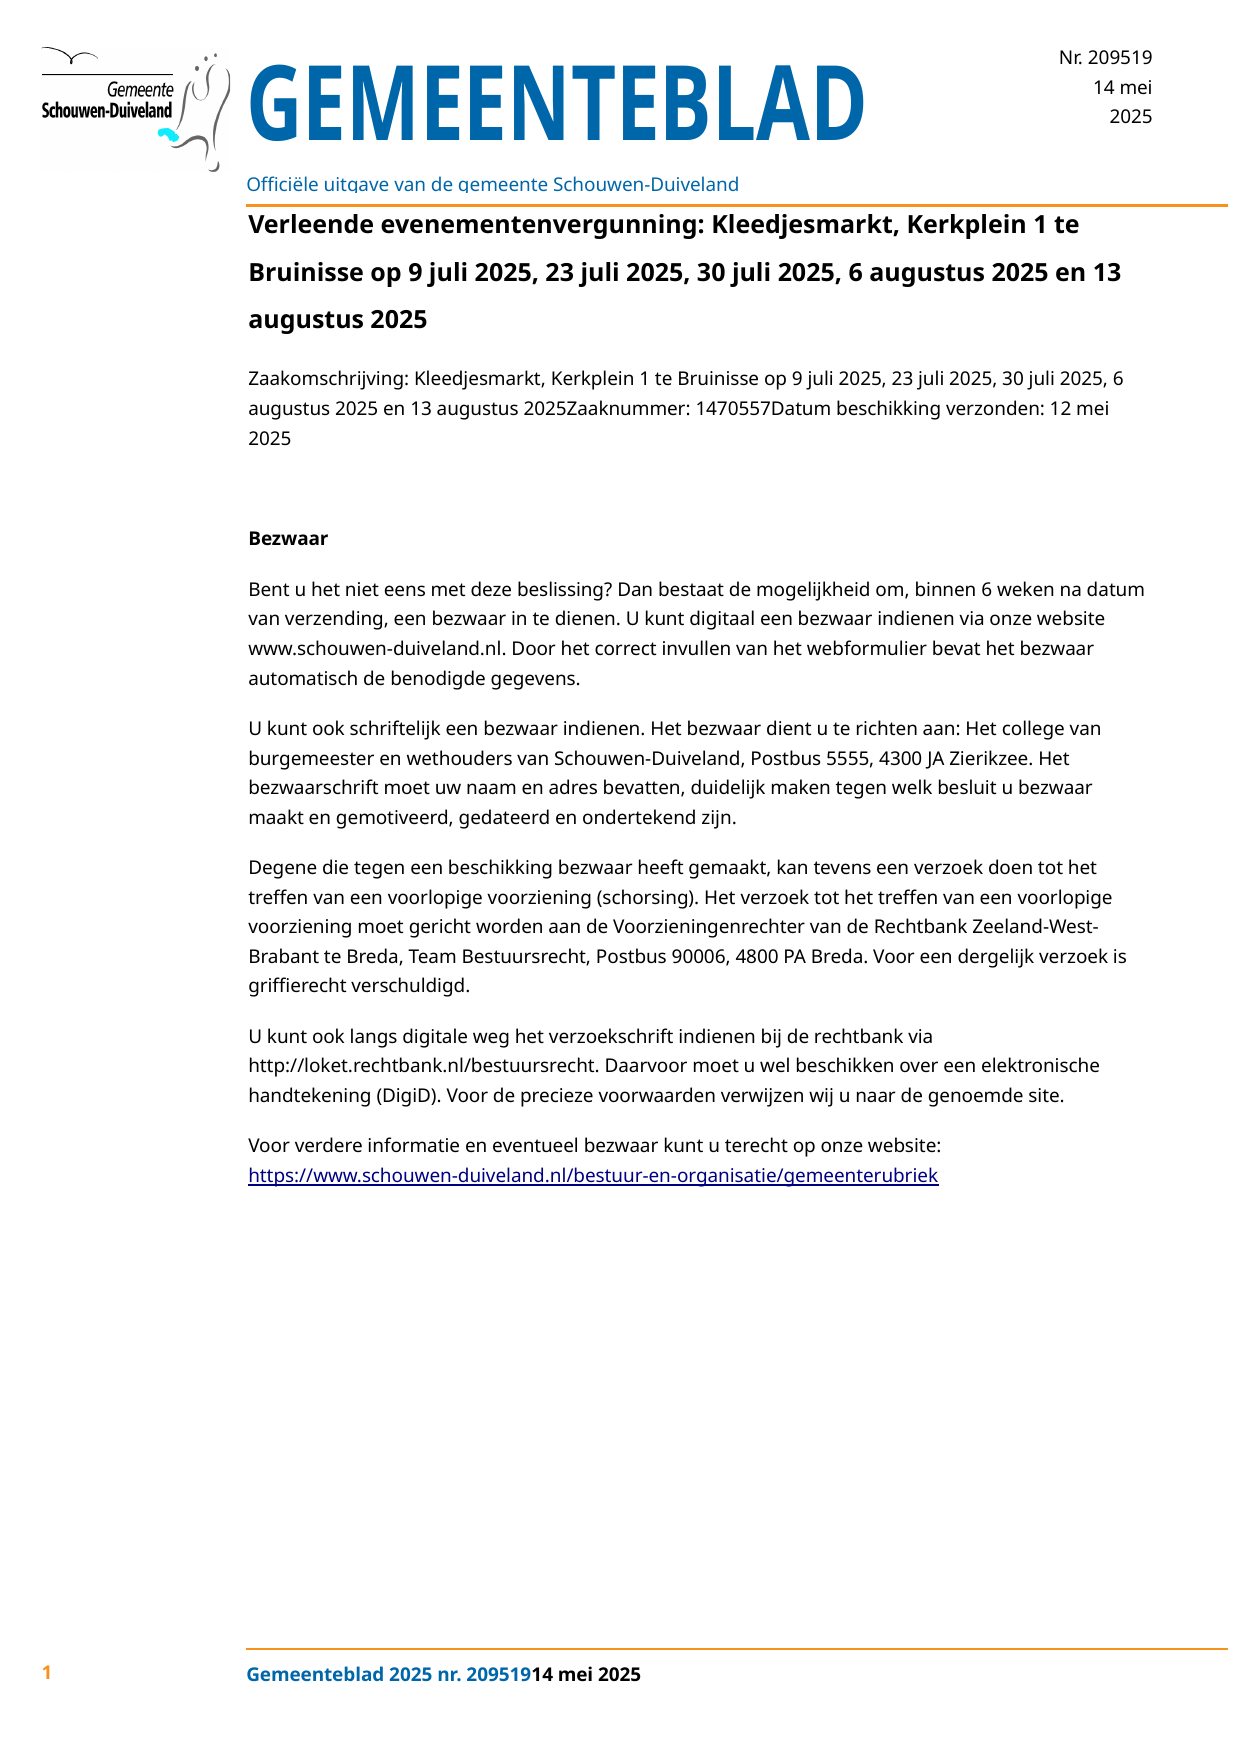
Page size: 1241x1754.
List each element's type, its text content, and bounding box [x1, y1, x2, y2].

text Bent u het niet eens met deze beslissing? Dan bestaat de mogelijkheid om, binnen 6 weken na datum van verzending, een bezwaar in te dienen. U kunt digitaal een bezwaar indienen via onze website www.schouwen-duiveland.nl. Door het correct invullen van het webformulier bevat het bezwaar automatisch de benodigde gegevens. [248, 576, 1152, 690]
text Degene die tegen een beschikking bezwaar heeft gemaakt, kan tevens een verzoek doen tot het treffen van een voorlopige voorziening (schorsing). Het verzoek tot het treffen van een voorlopige voorziening moet gericht worden aan de Voorzieningenrechter van de Rechtbank Zeeland-West-Brabant te Breda, Team Bestuursrecht, Postbus 90006, 4800 PA Breda. Voor een dergelijk verzoek is griffierecht verschuldigd. [248, 854, 1152, 998]
text Verleende evenementenvergunning: Kleedjesmarkt, Kerkplein 1 te Bruinisse op 9 juli 2025, 23 juli 2025, 30 juli 2025, 6 augustus 2025 en 13 augustus 2025 [248, 207, 1152, 336]
picture [41, 47, 231, 172]
text Bezwaar [248, 526, 1152, 551]
text U kunt ook langs digitale weg het verzoekschrift indienen bij de rechtbank via http://loket.rechtbank.nl/bestuursrecht. Daarvoor moet u wel beschikken over een elektronische handtekening (DigiD). Voor de precieze voorwaarden verwijzen wij u naar de genoemde site. [248, 1023, 1152, 1108]
text Voor verdere informatie en eventueel bezwaar kunt u terecht op onze website: https://www.schouwen-duiveland.nl/bestuur-en-organisatie/gemeenterubriek [248, 1133, 1152, 1188]
text U kunt ook schriftelijk een bezwaar indienen. Het bezwaar dient u te richten aan: Het college van burgemeester en wethouders van Schouwen-Duiveland, Postbus 5555, 4300 JA Zierikzee. Het bezwaarschrift moet uw naam en adres bevatten, duidelijk maken tegen welk besluit u bezwaar maakt en gemotiveerd, gedateerd en ondertekend zijn. [248, 715, 1152, 829]
text Zaakomschrijving: Kleedjesmarkt, Kerkplein 1 te Bruinisse op 9 juli 2025, 23 juli 2025, 30 juli 2025, 6 augustus 2025 en 13 augustus 2025Zaaknummer: 1470557Datum beschikking verzonden: 12 mei 2025 [248, 366, 1152, 450]
